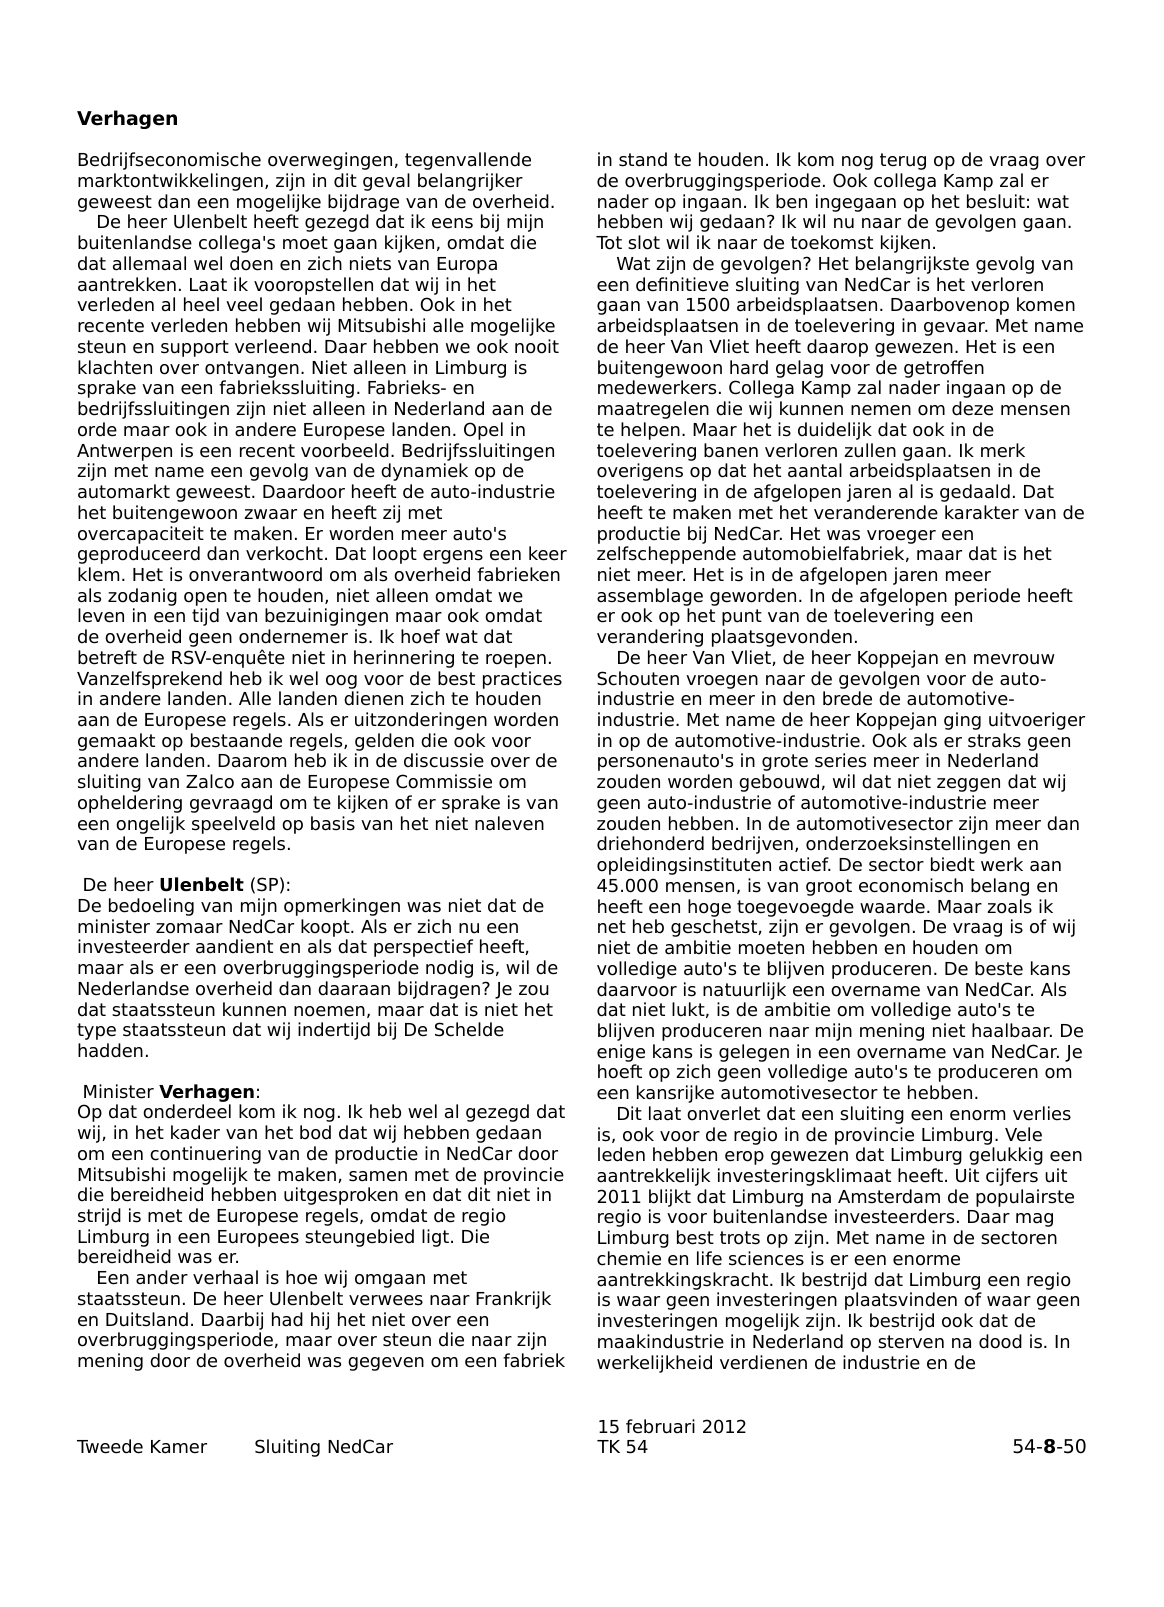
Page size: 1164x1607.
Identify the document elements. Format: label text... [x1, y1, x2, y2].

text Op dat onderdeel kom ik nog. Ik heb wel al gezegd dat wij, in het kader van het bod dat wij hebben gedaan om een continuering van de productie in NedCar door Mitsubishi mogelijk te maken, samen met de provincie die bereidheid hebben uitgesproken en dat dit niet in strijd is met de Europese regels, omdat de regio Limburg in een Europees steungebied ligt. Die bereidheid was er. [77, 1102, 567, 1268]
text Dit laat onverlet dat een sluiting een enorm verlies is, ook voor de regio in de provincie Limburg. Vele leden hebben erop gewezen dat Limburg gelukkig een aantrekkelijk investeringsklimaat heeft. Uit cijfers uit 2011 blijkt dat Limburg na Amsterdam de populairste regio is voor buitenlandse investeerders. Daar mag Limburg best trots op zijn. Met name in de sectoren chemie en life sciences is er een enorme aantrekkingskracht. Ik bestrijd dat Limburg een regio is waar geen investeringen plaatsvinden of waar geen investeringen mogelijk zijn. Ik bestrijd ook dat de maakindustrie in Nederland op sterven na dood is. In werkelijkheid verdienen de industrie en de [596, 1104, 1087, 1373]
text Minister Verhagen: [77, 1082, 567, 1102]
text De heer Ulenbelt heeft gezegd dat ik eens bij mijn buitenlandse collega's moet gaan kijken, omdat die dat allemaal wel doen en zich niets van Europa aantrekken. Laat ik vooropstellen dat wij in het verleden al heel veel gedaan hebben. Ook in het recente verleden hebben wij Mitsubishi alle mogelijke steun en support verleend. Daar hebben we ook nooit klachten over ontvangen. Niet alleen in Limburg is sprake van een fabriekssluiting. Fabrieks- en bedrijfssluitingen zijn niet alleen in Nederland aan de orde maar ook in andere Europese landen. Opel in Antwerpen is een recent voorbeeld. Bedrijfssluitingen zijn met name een gevolg van de dynamiek op de automarkt geweest. Daardoor heeft de auto-industrie het buitengewoon zwaar en heeft zij met overcapaciteit te maken. Er worden meer auto's geproduceerd dan verkocht. Dat loopt ergens een keer klem. Het is onverantwoord om als overheid fabrieken als zodanig open te houden, niet alleen omdat we leven in een tijd van bezuinigingen maar ook omdat de overheid geen ondernemer is. Ik hoef wat dat betreft de RSV-enquête niet in herinnering te roepen. Vanzelfsprekend heb ik wel oog voor de best practices in andere landen. Alle landen dienen zich te houden aan de Europese regels. Als er uitzonderingen worden gemaakt op bestaande regels, gelden die ook voor andere landen. Daarom heb ik in de discussie over de sluiting van Zalco aan de Europese Commissie om opheldering gevraagd om te kijken of er sprake is van een ongelijk speelveld op basis van het niet naleven van de Europese regels. [77, 212, 567, 855]
text De bedoeling van mijn opmerkingen was niet dat de minister zomaar NedCar koopt. Als er zich nu een investeerder aandient en als dat perspectief heeft, maar als er een overbruggingsperiode nodig is, wil de Nederlandse overheid dan daaraan bijdragen? Je zou dat staatssteun kunnen noemen, maar dat is niet het type staatssteun dat wij indertijd bij De Schelde hadden. [77, 896, 567, 1062]
text De heer Ulenbelt (SP): [77, 875, 567, 896]
text in stand te houden. Ik kom nog terug op de vraag over de overbruggingsperiode. Ook collega Kamp zal er nader op ingaan. Ik ben ingegaan op het besluit: wat hebben wij gedaan? Ik wil nu naar de gevolgen gaan. Tot slot wil ik naar de toekomst kijken. [596, 150, 1087, 254]
text De heer Van Vliet, de heer Koppejan en mevrouw Schouten vroegen naar de gevolgen voor de auto-industrie en meer in den brede de automotive-industrie. Met name de heer Koppejan ging uitvoeriger in op de automotive-industrie. Ook als er straks geen personenauto's in grote series meer in Nederland zouden worden gebouwd, wil dat niet zeggen dat wij geen auto-industrie of automotive-industrie meer zouden hebben. In de automotivesector zijn meer dan driehonderd bedrijven, onderzoeksinstellingen en opleidingsinstituten actief. De sector biedt werk aan 45.000 mensen, is van groot economisch belang en heeft een hoge toegevoegde waarde. Maar zoals ik net heb geschetst, zijn er gevolgen. De vraag is of wij niet de ambitie moeten hebben en houden om volledige auto's te blijven produceren. De beste kans daarvoor is natuurlijk een overname van NedCar. Als dat niet lukt, is de ambitie om volledige auto's te blijven produceren naar mijn mening niet haalbaar. De enige kans is gelegen in een overname van NedCar. Je hoeft op zich geen volledige auto's te produceren om een kansrijke automotivesector te hebben. [596, 648, 1087, 1104]
text Wat zijn de gevolgen? Het belangrijkste gevolg van een definitieve sluiting van NedCar is het verloren gaan van 1500 arbeidsplaatsen. Daarbovenop komen arbeidsplaatsen in de toelevering in gevaar. Met name de heer Van Vliet heeft daarop gewezen. Het is een buitengewoon hard gelag voor de getroffen medewerkers. Collega Kamp zal nader ingaan op de maatregelen die wij kunnen nemen om deze mensen te helpen. Maar het is duidelijk dat ook in de toelevering banen verloren zullen gaan. Ik merk overigens op dat het aantal arbeidsplaatsen in de toelevering in de afgelopen jaren al is gedaald. Dat heeft te maken met het veranderende karakter van de productie bij NedCar. Het was vroeger een zelfscheppende automobielfabriek, maar dat is het niet meer. Het is in de afgelopen jaren meer assemblage geworden. In de afgelopen periode heeft er ook op het punt van de toelevering een verandering plaatsgevonden. [596, 254, 1087, 648]
text Bedrijfseconomische overwegingen, tegenvallende marktontwikkelingen, zijn in dit geval belangrijker geweest dan een mogelijke bijdrage van de overheid. [77, 150, 567, 212]
text Een ander verhaal is hoe wij omgaan met staatssteun. De heer Ulenbelt verwees naar Frankrijk en Duitsland. Daarbij had hij het niet over een overbruggingsperiode, maar over steun die naar zijn mening door de overheid was gegeven om een fabriek [77, 1268, 567, 1372]
